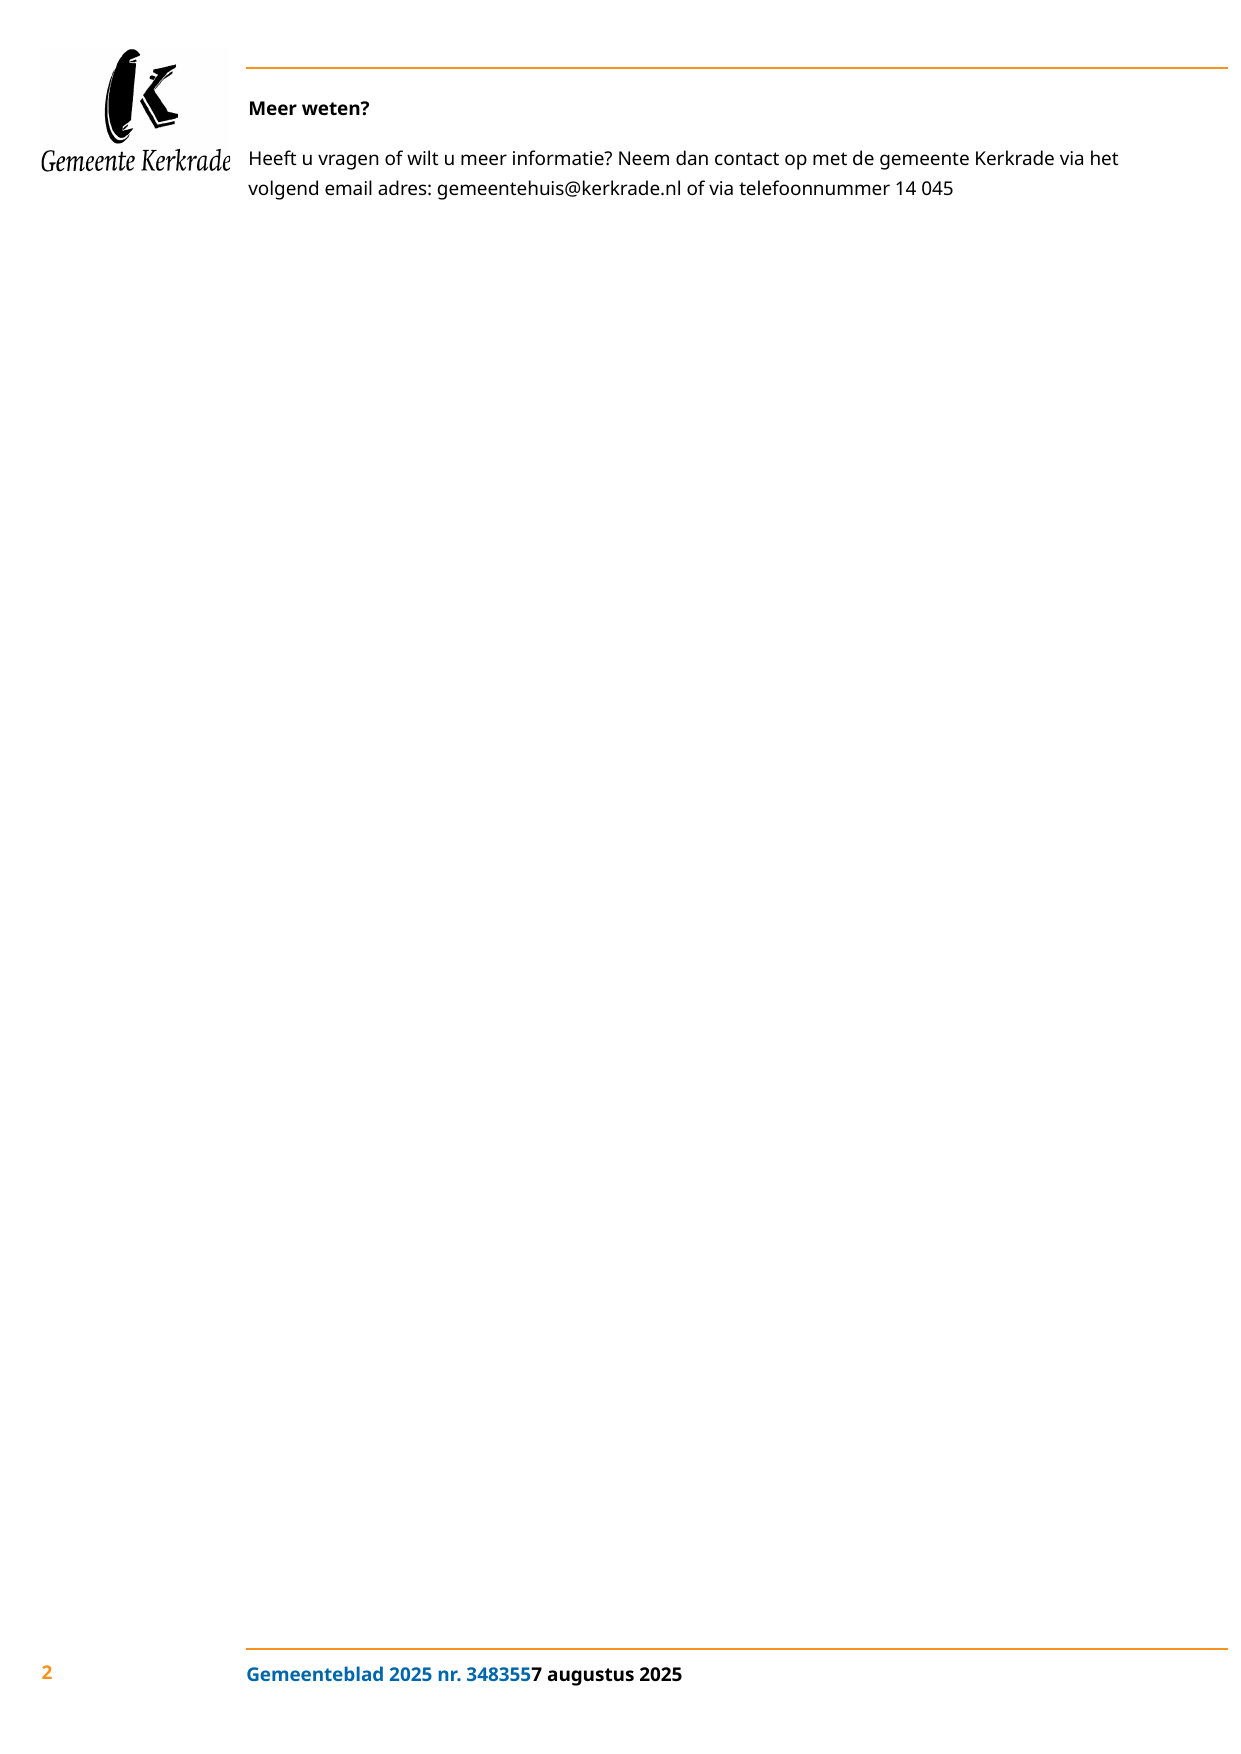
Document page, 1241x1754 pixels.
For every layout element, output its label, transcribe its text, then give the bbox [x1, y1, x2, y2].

picture [41, 47, 231, 172]
text Meer weten? [248, 95, 1152, 121]
text Heeft u vragen of wilt u meer informatie? Neem dan contact op met de gemeente Kerkrade via het volgend email adres: gemeentehuis@kerkrade.nl of via telefoonnummer 14 045 [248, 145, 1152, 201]
